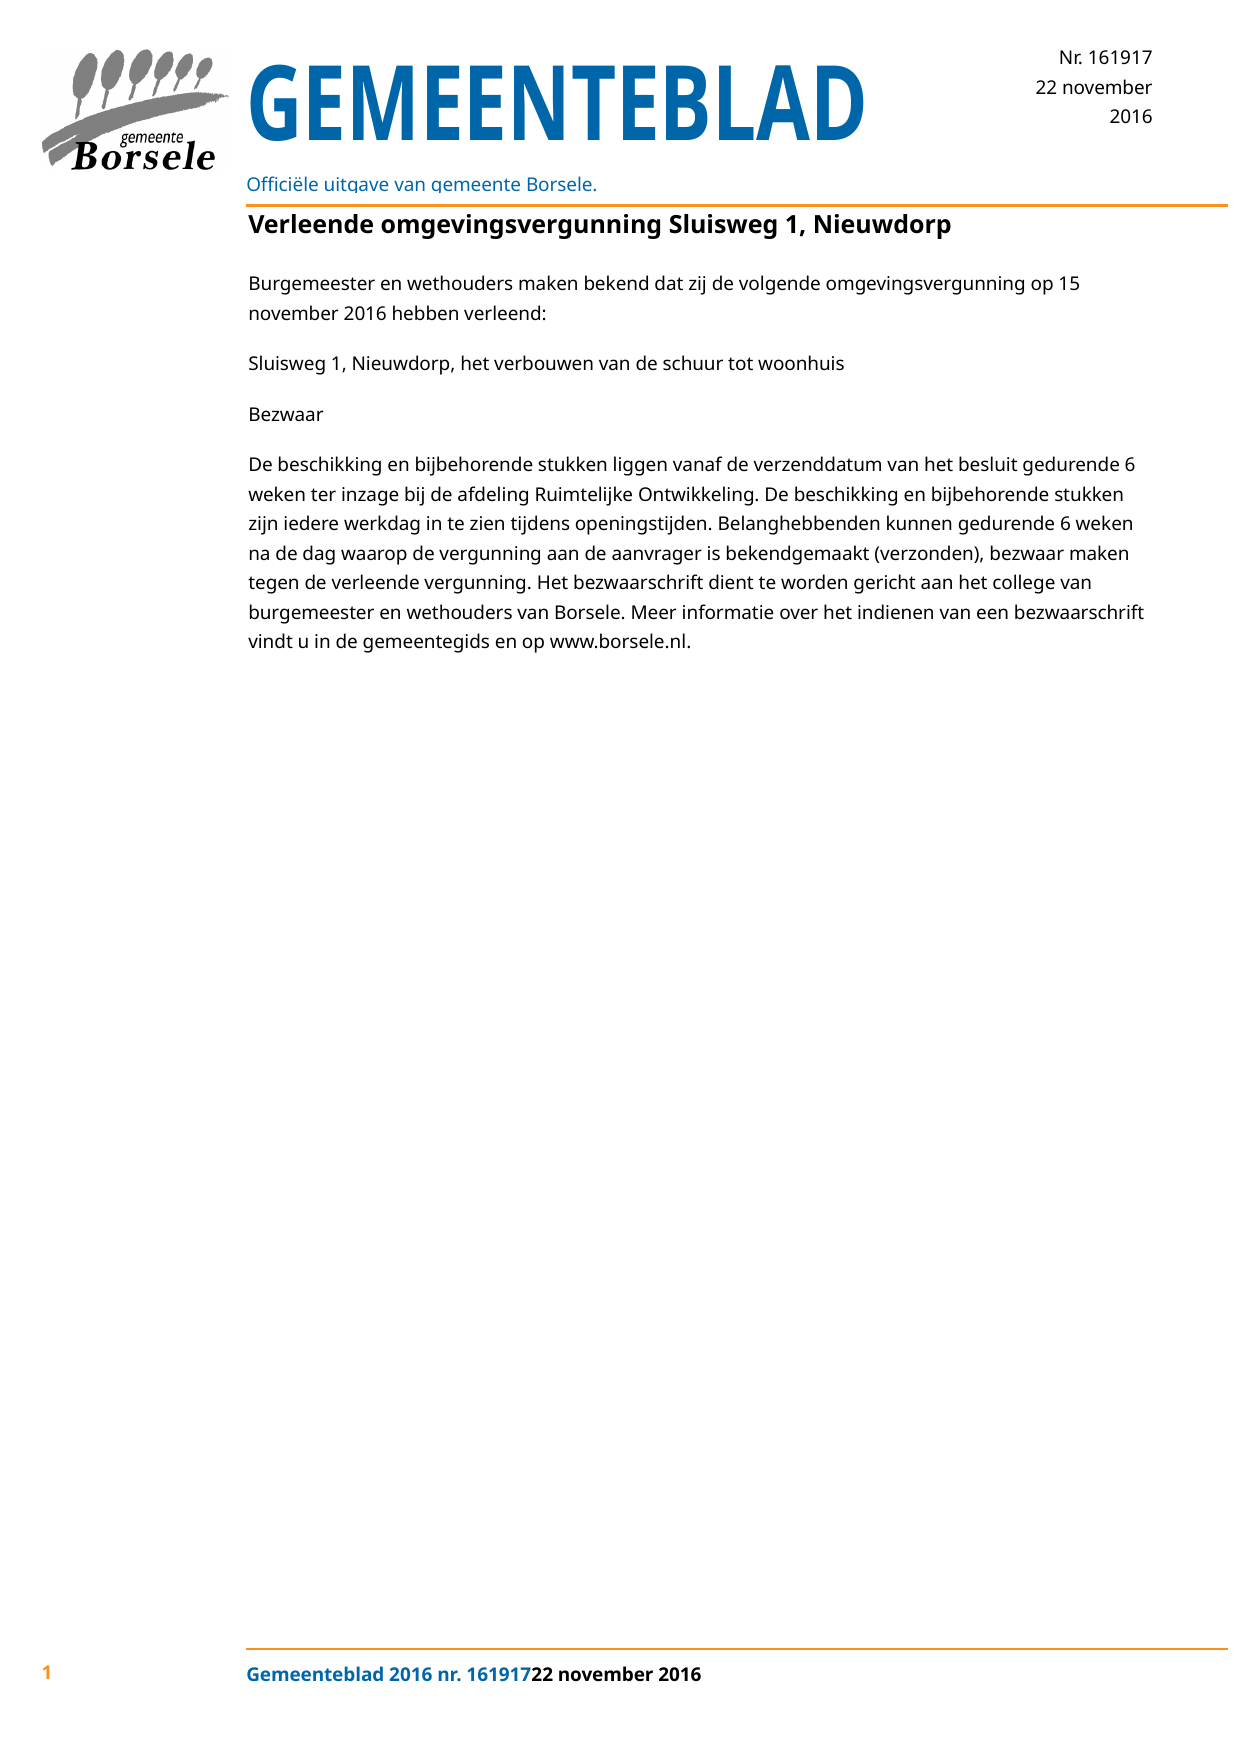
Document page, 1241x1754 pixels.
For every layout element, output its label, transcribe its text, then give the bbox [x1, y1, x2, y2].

text De beschikking en bijbehorende stukken liggen vanaf de verzenddatum van het besluit gedurende 6 weken ter inzage bij de afdeling Ruimtelijke Ontwikkeling. De beschikking en bijbehorende stukken zijn iedere werkdag in te zien tijdens openingstijden. Belanghebbenden kunnen gedurende 6 weken na de dag waarop de vergunning aan de aanvrager is bekendgemaakt (verzonden), bezwaar maken tegen de verleende vergunning. Het bezwaarschrift dient te worden gericht aan het college van burgemeester en wethouders van Borsele. Meer informatie over het indienen van een bezwaarschrift vindt u in de gemeentegids en op www.borsele.nl. [248, 451, 1152, 654]
picture [41, 47, 231, 172]
text Verleende omgevingsvergunning Sluisweg 1, Nieuwdorp [248, 207, 1152, 241]
text Burgemeester en wethouders maken bekend dat zij de volgende omgevingsvergunning op 15 november 2016 hebben verleend: [248, 270, 1152, 326]
text Bezwaar [248, 401, 1152, 426]
text Sluisweg 1, Nieuwdorp, het verbouwen van de schuur tot woonhuis [248, 350, 1152, 376]
